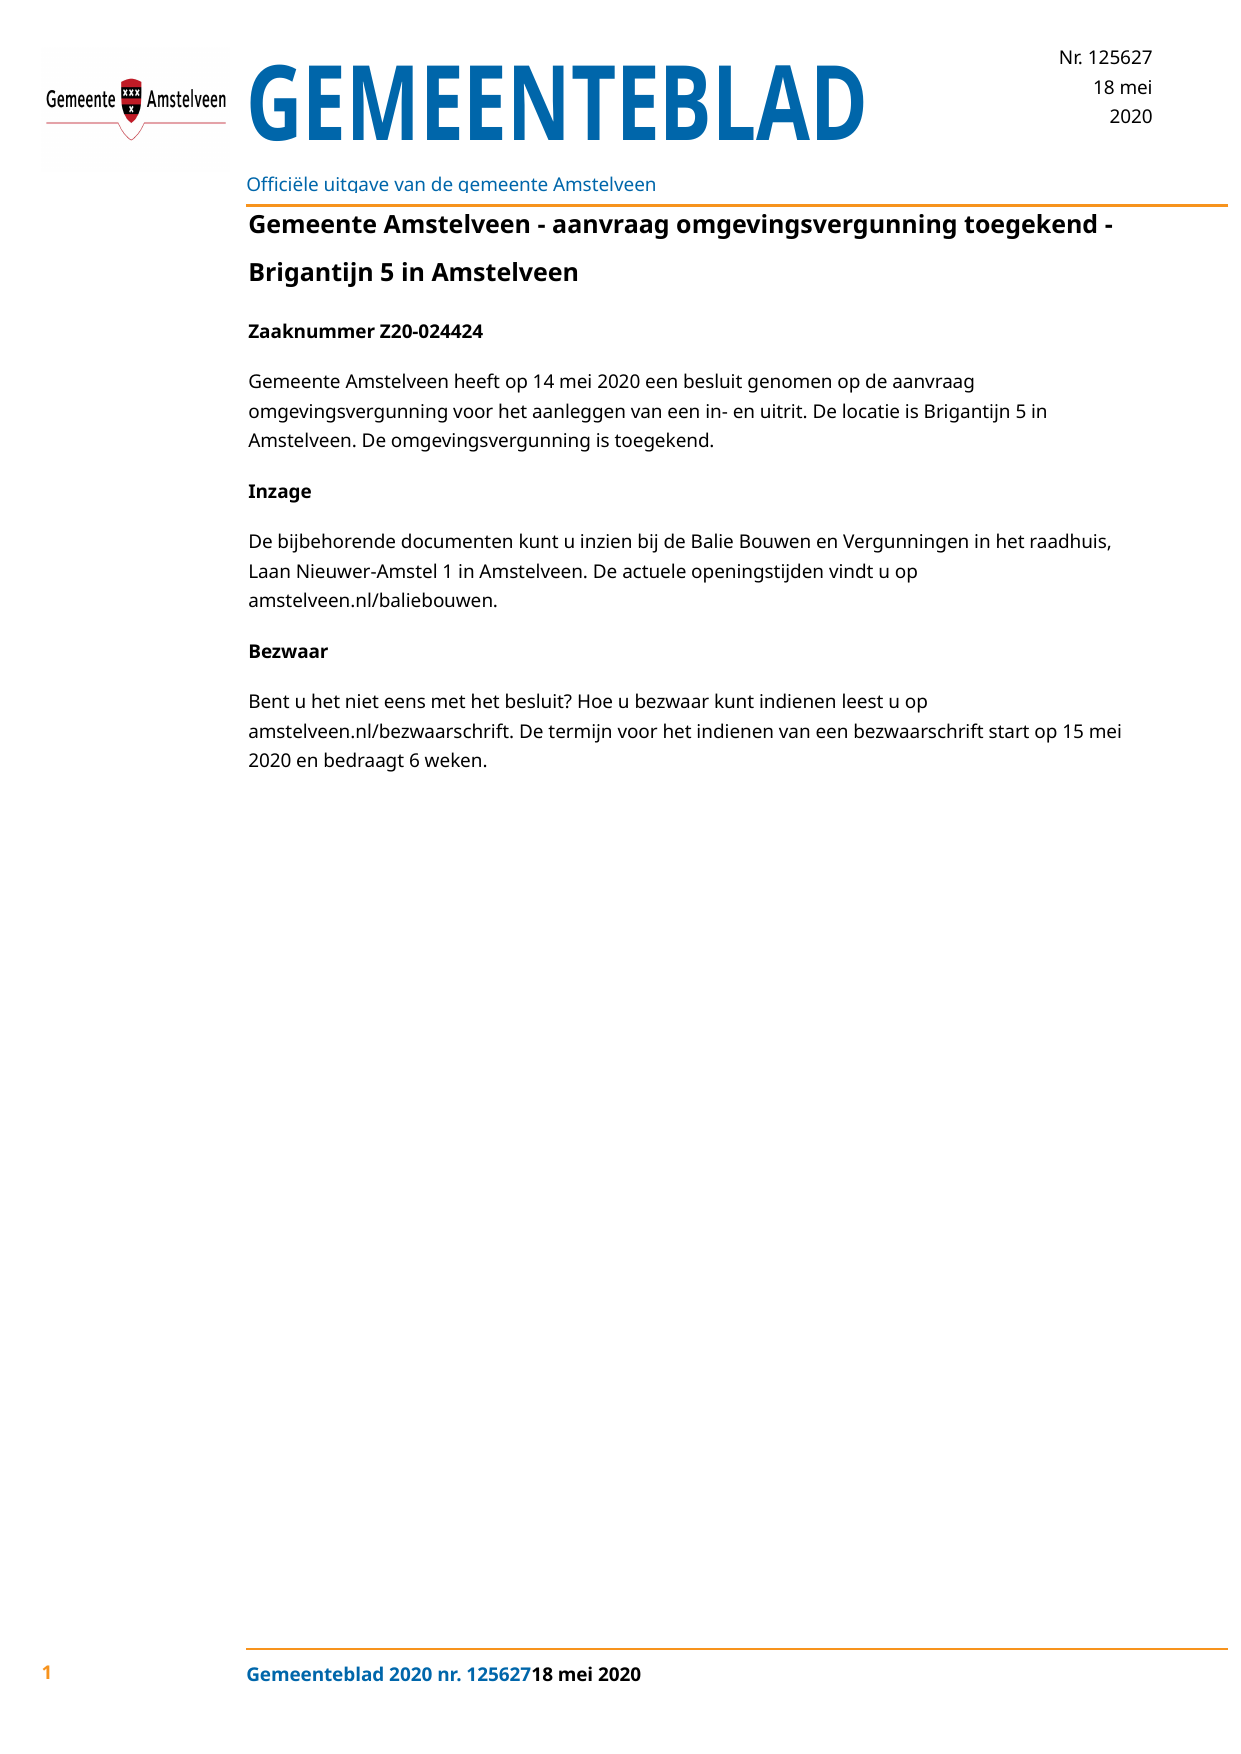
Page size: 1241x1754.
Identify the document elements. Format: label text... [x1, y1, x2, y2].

text Inzage [248, 478, 1152, 504]
text De bijbehorende documenten kunt u inzien bij de Balie Bouwen en Vergunningen in het raadhuis, Laan Nieuwer-Amstel 1 in Amstelveen. De actuele openingstijden vindt u op amstelveen.nl/baliebouwen. [248, 528, 1152, 613]
text Bezwaar [248, 638, 1152, 664]
text Gemeente Amstelveen - aanvraag omgevingsvergunning toegekend - Brigantijn 5 in Amstelveen [248, 207, 1152, 288]
text Zaaknummer Z20-024424 [248, 318, 1152, 344]
text Gemeente Amstelveen heeft op 14 mei 2020 een besluit genomen op de aanvraag omgevingsvergunning voor het aanleggen van een in- en uitrit. De locatie is Brigantijn 5 in Amstelveen. De omgevingsvergunning is toegekend. [248, 368, 1152, 453]
picture [41, 47, 231, 172]
text Bent u het niet eens met het besluit? Hoe u bezwaar kunt indienen leest u op amstelveen.nl/bezwaarschrift. De termijn voor het indienen van een bezwaarschrift start op 15 mei 2020 en bedraagt 6 weken. [248, 688, 1152, 773]
